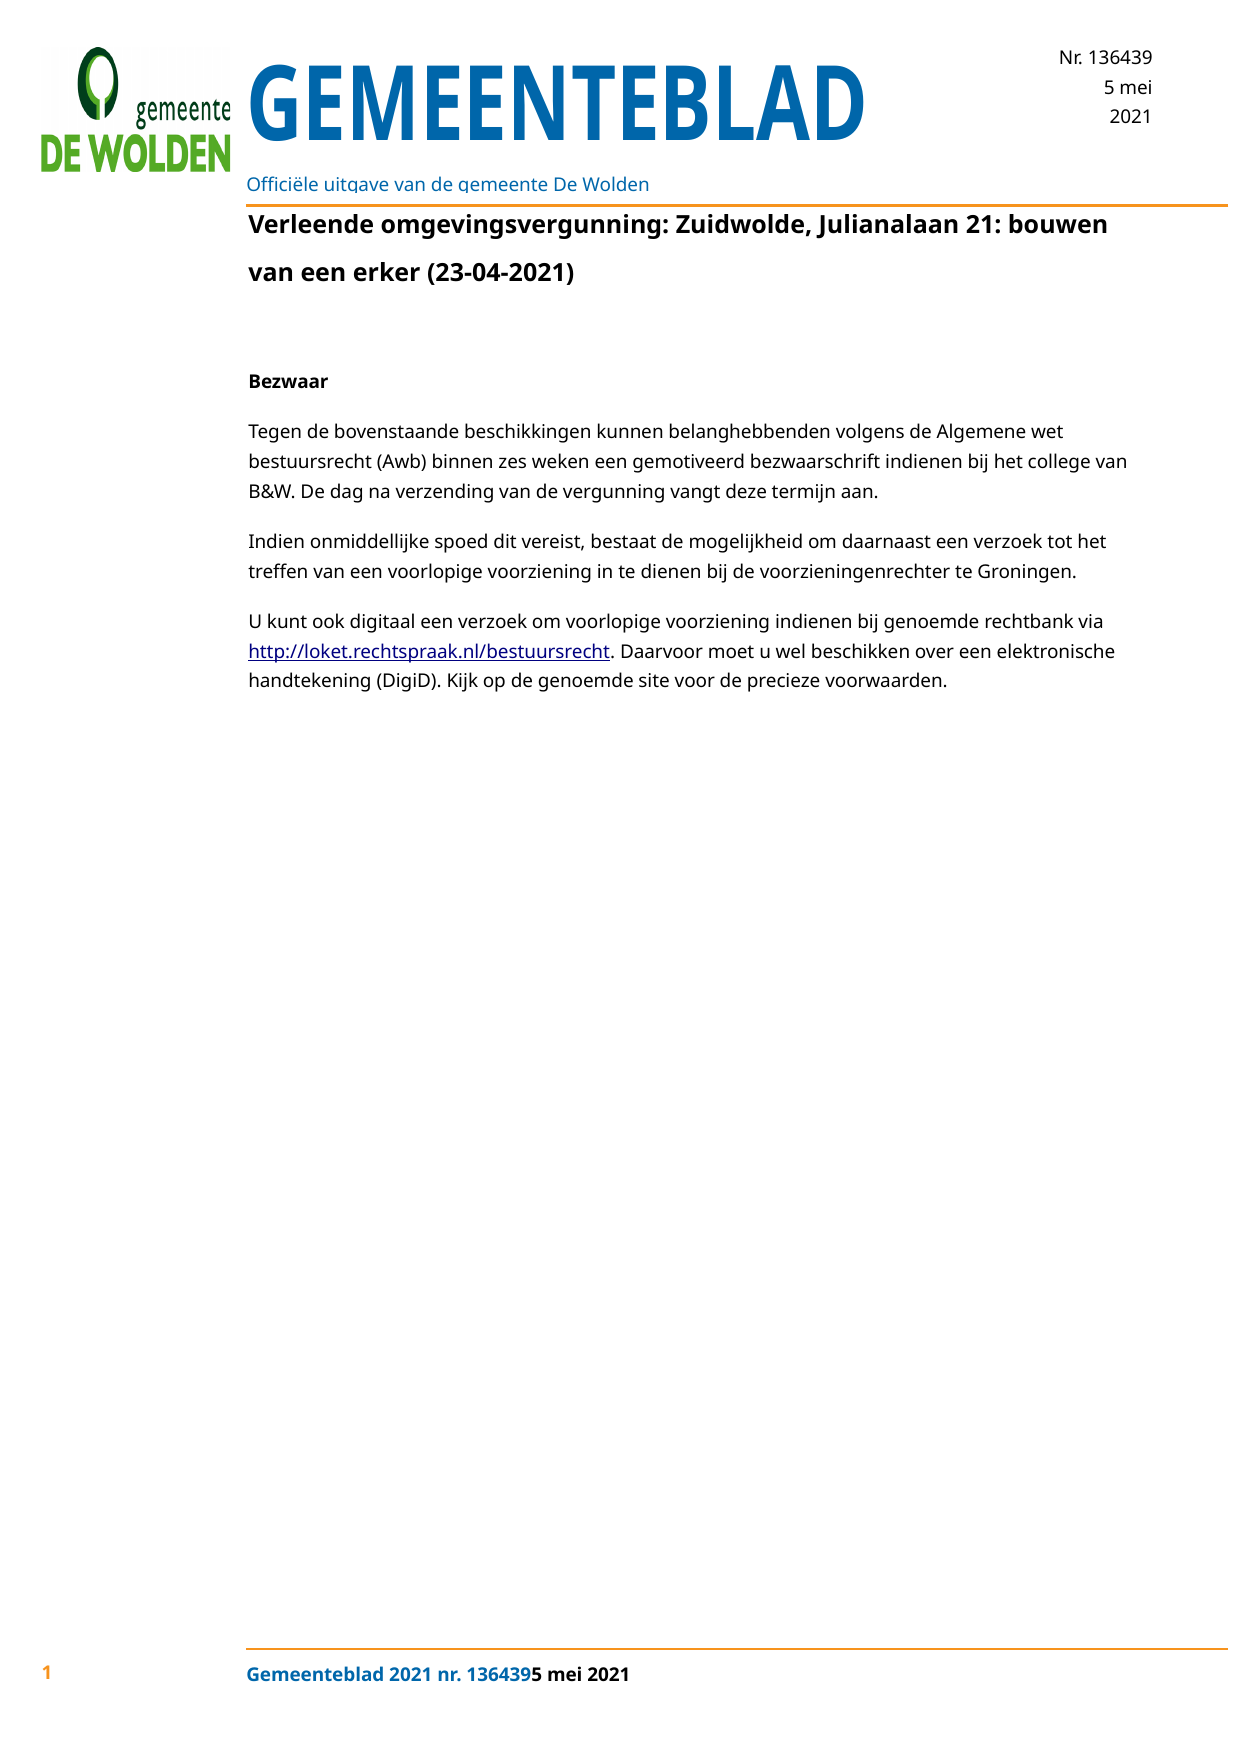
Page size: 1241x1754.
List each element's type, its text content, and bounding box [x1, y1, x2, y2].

picture [41, 47, 231, 172]
text Tegen de bovenstaande beschikkingen kunnen belanghebbenden volgens de Algemene wet bestuursrecht (Awb) binnen zes weken een gemotiveerd bezwaarschrift indienen bij het college van B&W. De dag na verzending van de vergunning vangt deze termijn aan. [248, 419, 1152, 504]
text Bezwaar [248, 368, 1152, 394]
text U kunt ook digitaal een verzoek om voorlopige voorziening indienen bij genoemde rechtbank via http://loket.rechtspraak.nl/bestuursrecht. Daarvoor moet u wel beschikken over een elektronische handtekening (DigiD). Kijk op de genoemde site voor de precieze voorwaarden. [248, 608, 1152, 693]
text Indien onmiddellijke spoed dit vereist, bestaat de mogelijkheid om daarnaast een verzoek tot het treffen van een voorlopige voorziening in te dienen bij de voorzieningenrechter te Groningen. [248, 528, 1152, 584]
text Verleende omgevingsvergunning: Zuidwolde, Julianalaan 21: bouwen van een erker (23-04-2021) [248, 207, 1152, 288]
